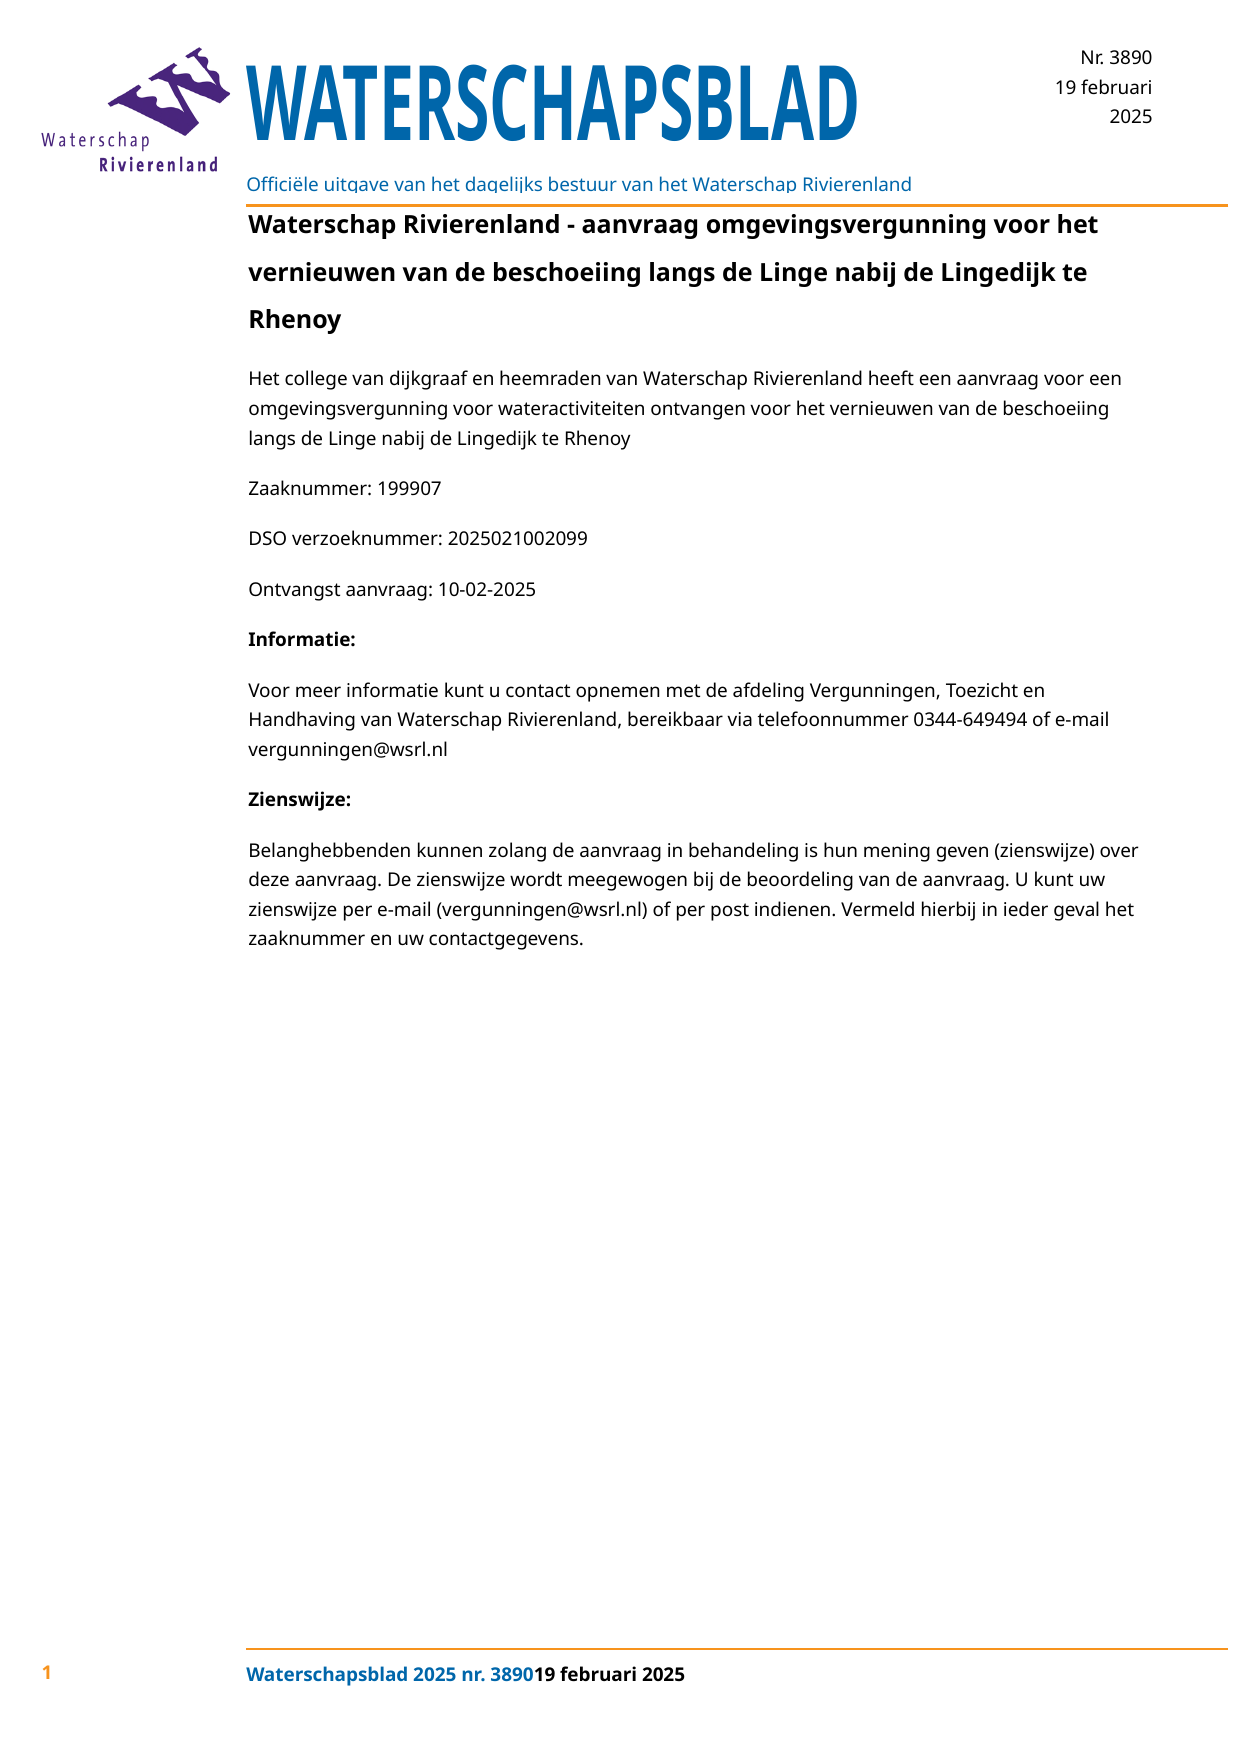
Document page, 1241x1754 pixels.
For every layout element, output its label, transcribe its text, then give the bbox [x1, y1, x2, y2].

text Waterschap Rivierenland - aanvraag omgevingsvergunning voor het vernieuwen van de beschoeiing langs de Linge nabij de Lingedijk te Rhenoy [248, 207, 1152, 336]
text Ontvangst aanvraag: 10-02-2025 [248, 576, 1152, 602]
text DSO verzoeknummer: 2025021002099 [248, 526, 1152, 551]
picture [41, 47, 231, 172]
text Voor meer informatie kunt u contact opnemen met de afdeling Vergunningen, Toezicht en Handhaving van Waterschap Rivierenland, bereikbaar via telefoonnummer 0344-649494 of e-mail vergunningen@wsrl.nl [248, 677, 1152, 762]
text Het college van dijkgraaf en heemraden van Waterschap Rivierenland heeft een aanvraag voor een omgevingsvergunning voor wateractiviteiten ontvangen voor het vernieuwen van de beschoeiing langs de Linge nabij de Lingedijk te Rhenoy [248, 366, 1152, 450]
text Zienswijze: [248, 786, 1152, 812]
text Zaaknummer: 199907 [248, 475, 1152, 501]
text Informatie: [248, 626, 1152, 652]
text Belanghebbenden kunnen zolang de aanvraag in behandeling is hun mening geven (zienswijze) over deze aanvraag. De zienswijze wordt meegewogen bij de beoordeling van de aanvraag. U kunt uw zienswijze per e-mail (vergunningen@wsrl.nl) of per post indienen. Vermeld hierbij in ieder geval het zaaknummer en uw contactgegevens. [248, 837, 1152, 951]
